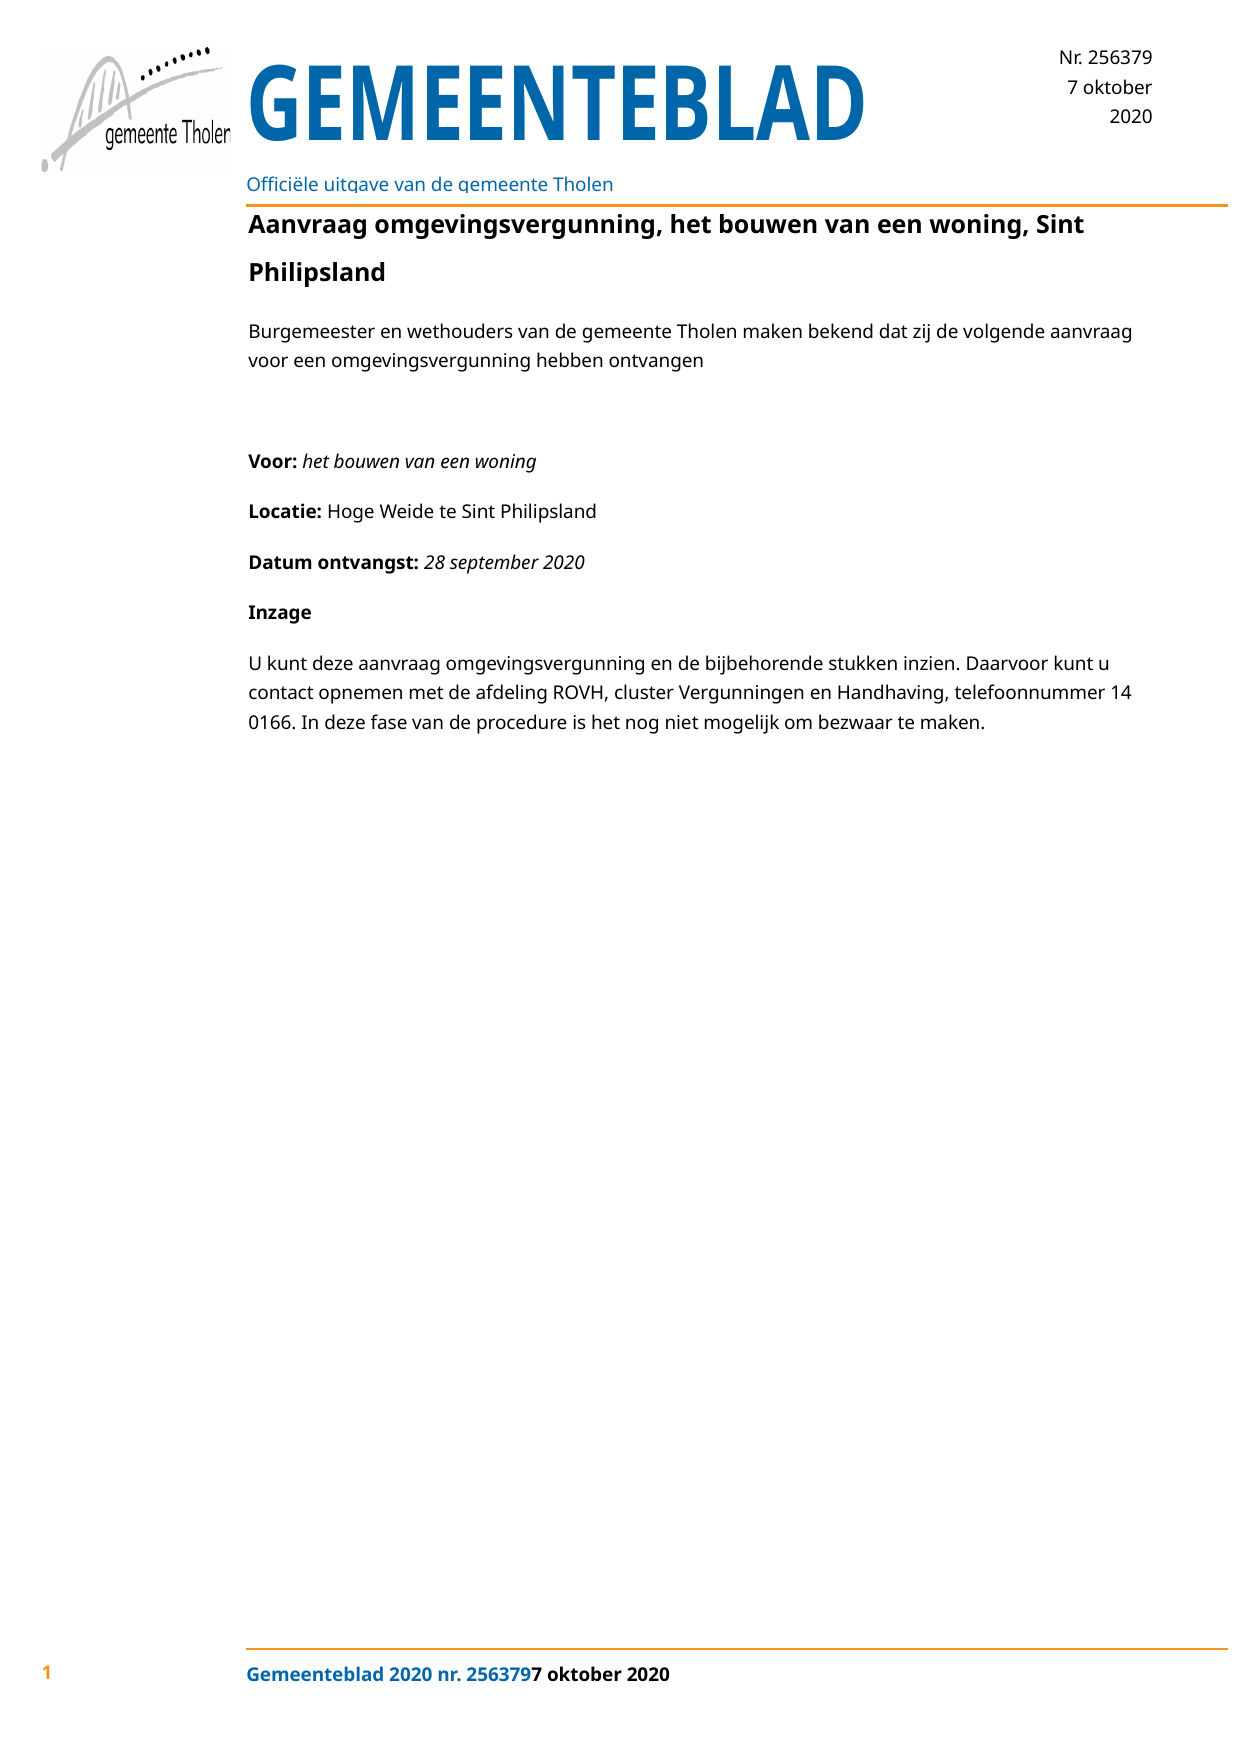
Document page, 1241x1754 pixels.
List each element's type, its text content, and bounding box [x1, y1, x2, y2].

text U kunt deze aanvraag omgevingsvergunning en de bijbehorende stukken inzien. Daarvoor kunt u contact opnemen met de afdeling ROVH, cluster Vergunningen en Handhaving, telefoonnummer 14 0166. In deze fase van de procedure is het nog niet mogelijk om bezwaar te maken. [248, 650, 1152, 735]
text Datum ontvangst: 28 september 2020 [248, 549, 1152, 575]
picture [41, 47, 231, 172]
text Inzage [248, 599, 1152, 625]
text Aanvraag omgevingsvergunning, het bouwen van een woning, Sint Philipsland [248, 207, 1152, 288]
text Burgemeester en wethouders van de gemeente Tholen maken bekend dat zij de volgende aanvraag voor een omgevingsvergunning hebben ontvangen [248, 318, 1152, 373]
text Locatie: Hoge Weide te Sint Philipsland [248, 499, 1152, 524]
text Voor: het bouwen van een woning [248, 448, 1152, 474]
